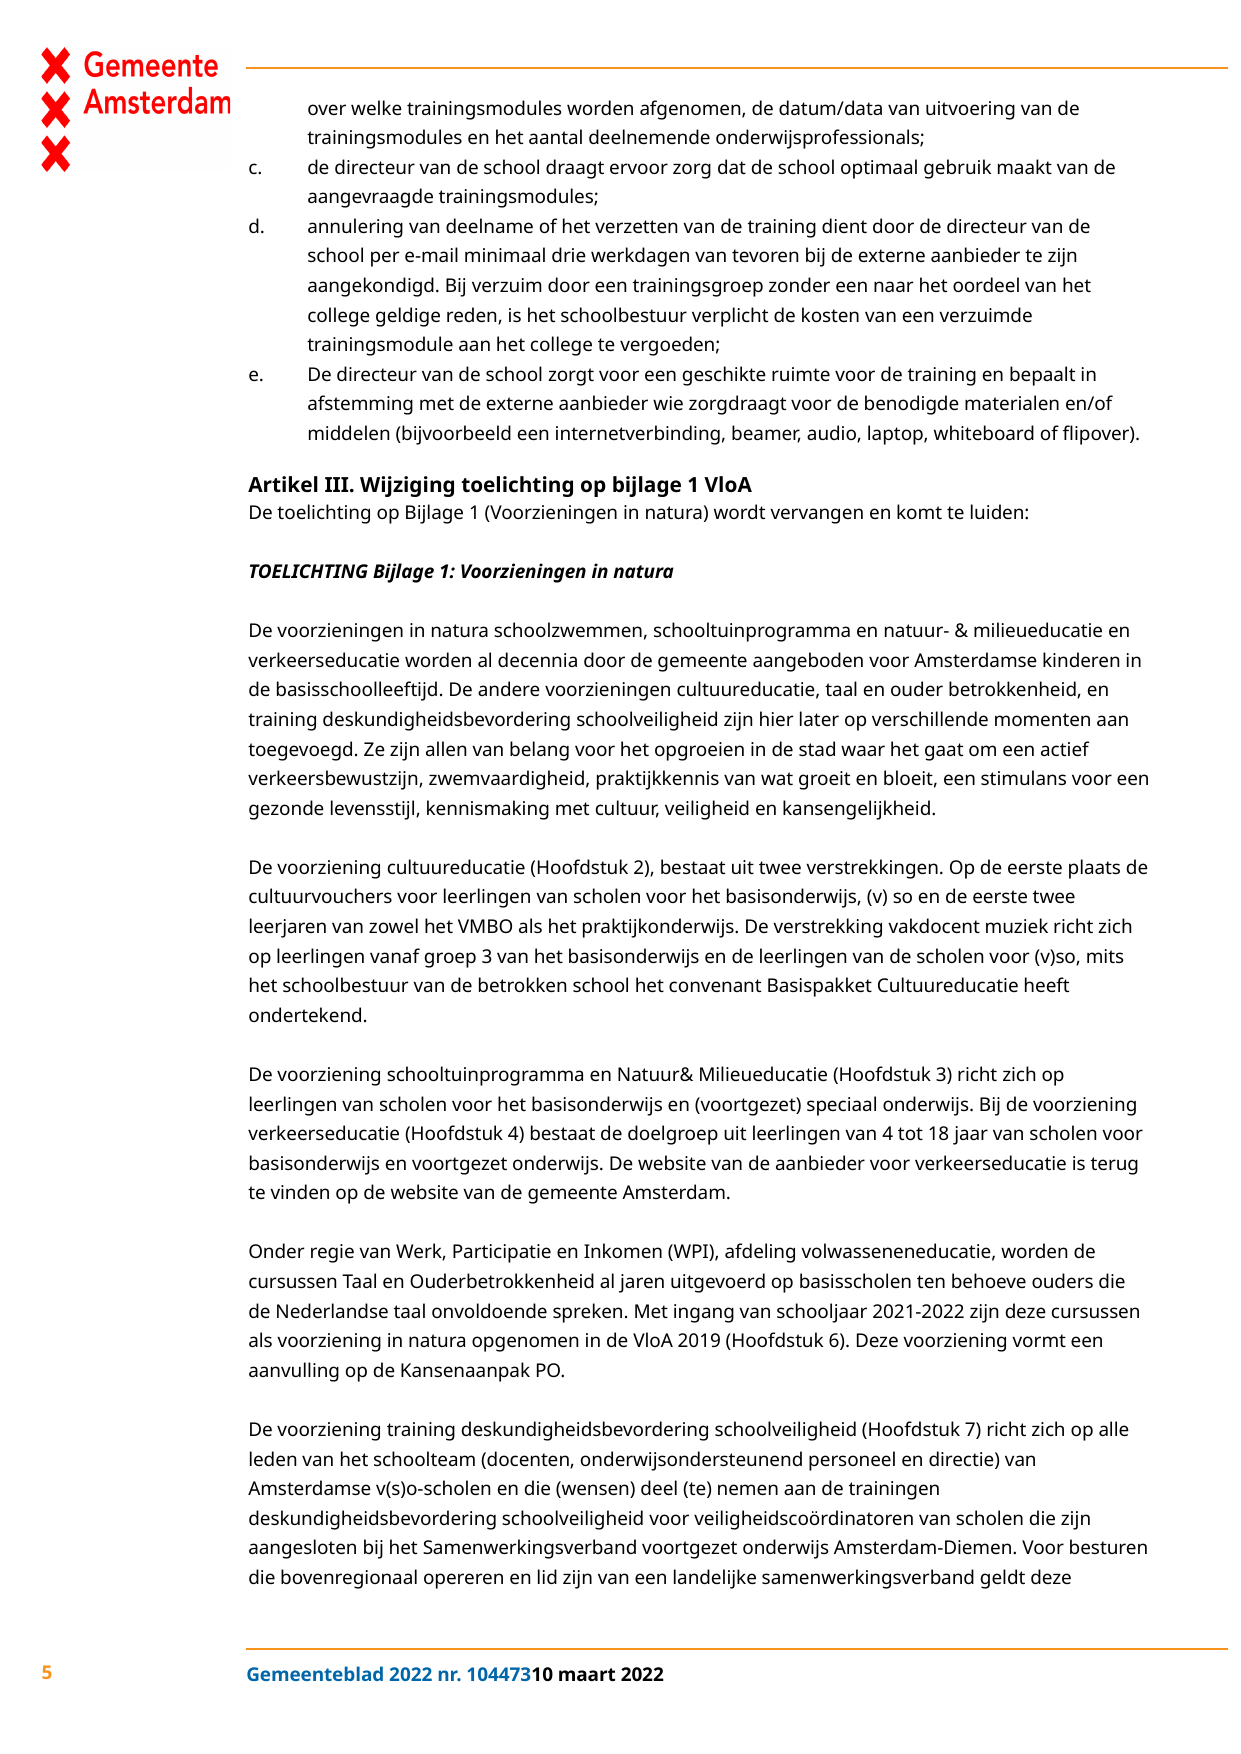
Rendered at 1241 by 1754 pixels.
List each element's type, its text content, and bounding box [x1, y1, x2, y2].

text De voorziening training deskundigheidsbevordering schoolveiligheid (Hoofdstuk 7) richt zich op alle leden van het schoolteam (docenten, onderwijsondersteunend personeel en directie) van Amsterdamse v(s)o-scholen en die (wensen) deel (te) nemen aan de trainingen deskundigheidsbevordering schoolveiligheid voor veiligheidscoördinatoren van scholen die zijn aangesloten bij het Samenwerkingsverband voortgezet onderwijs Amsterdam-Diemen. Voor besturen die bovenregionaal opereren en lid zijn van een landelijke samenwerkingsverband geldt deze [248, 1416, 1152, 1590]
text De toelichting op Bijlage 1 (Voorzieningen in natura) wordt vervangen en komt te luiden: [248, 499, 1152, 525]
list de directeur van de school draagt ervoor zorg dat de school optimaal gebruik maakt van de aangevraagde trainingsmodules; [248, 154, 1152, 209]
list De directeur van de school zorgt voor een geschikte ruimte voor de training en bepaalt in afstemming met de externe aanbieder wie zorgdraagt voor de benodigde materialen en/of middelen (bijvoorbeeld een internetverbinding, beamer, audio, laptop, whiteboard of flipover). [248, 361, 1152, 446]
list annulering van deelname of het verzetten van de training dient door de directeur van de school per e-mail minimaal drie werkdagen van tevoren bij de externe aanbieder te zijn aangekondigd. Bij verzuim door een trainingsgroep zonder een naar het oordeel van het college geldige reden, is het schoolbestuur verplicht de kosten van een verzuimde trainingsmodule aan het college te vergoeden; [248, 213, 1152, 357]
text De voorziening cultuureducatie (Hoofdstuk 2), bestaat uit twee verstrekkingen. Op de eerste plaats de cultuurvouchers voor leerlingen van scholen voor het basisonderwijs, (v) so en de eerste twee leerjaren van zowel het VMBO als het praktijkonderwijs. De verstrekking vakdocent muziek richt zich op leerlingen vanaf groep 3 van het basisonderwijs en de leerlingen van de scholen voor (v)so, mits het schoolbestuur van de betrokken school het convenant Basispakket Cultuureducatie heeft ondertekend. [248, 854, 1152, 1028]
text Artikel III. Wijziging toelichting op bijlage 1 VloA [248, 471, 1152, 499]
text TOELICHTING Bijlage 1: Voorzieningen in natura [248, 558, 1152, 584]
text De voorzieningen in natura schoolzwemmen, schooltuinprogramma en natuur- & milieueducatie en verkeerseducatie worden al decennia door de gemeente aangeboden voor Amsterdamse kinderen in de basisschoolleeftijd. De andere voorzieningen cultuureducatie, taal en ouder betrokkenheid, en training deskundigheidsbevordering schoolveiligheid zijn hier later op verschillende momenten aan toegevoegd. Ze zijn allen van belang voor het opgroeien in de stad waar het gaat om een actief verkeersbewustzijn, zwemvaardigheid, praktijkkennis van wat groeit en bloeit, een stimulans voor een gezonde levensstijl, kennismaking met cultuur, veiligheid en kansengelijkheid. [248, 617, 1152, 821]
text De voorziening schooltuinprogramma en Natuur& Milieueducatie (Hoofdstuk 3) richt zich op leerlingen van scholen voor het basisonderwijs en (voortgezet) speciaal onderwijs. Bij de voorziening verkeerseducatie (Hoofdstuk 4) bestaat de doelgroep uit leerlingen van 4 tot 18 jaar van scholen voor basisonderwijs en voortgezet onderwijs. De website van de aanbieder voor verkeerseducatie is terug te vinden op de website van de gemeente Amsterdam. [248, 1061, 1152, 1205]
text Onder regie van Werk, Participatie en Inkomen (WPI), afdeling volwasseneneducatie, worden de cursussen Taal en Ouderbetrokkenheid al jaren uitgevoerd op basisscholen ten behoeve ouders die de Nederlandse taal onvoldoende spreken. Met ingang van schooljaar 2021-2022 zijn deze cursussen als voorziening in natura opgenomen in de VloA 2019 (Hoofdstuk 6). Deze voorziening vormt een aanvulling op de Kansenaanpak PO. [248, 1239, 1152, 1383]
list over welke trainingsmodules worden afgenomen, de datum/data van uitvoering van de trainingsmodules en het aantal deelnemende onderwijsprofessionals; [248, 95, 1152, 150]
picture [41, 47, 231, 172]
